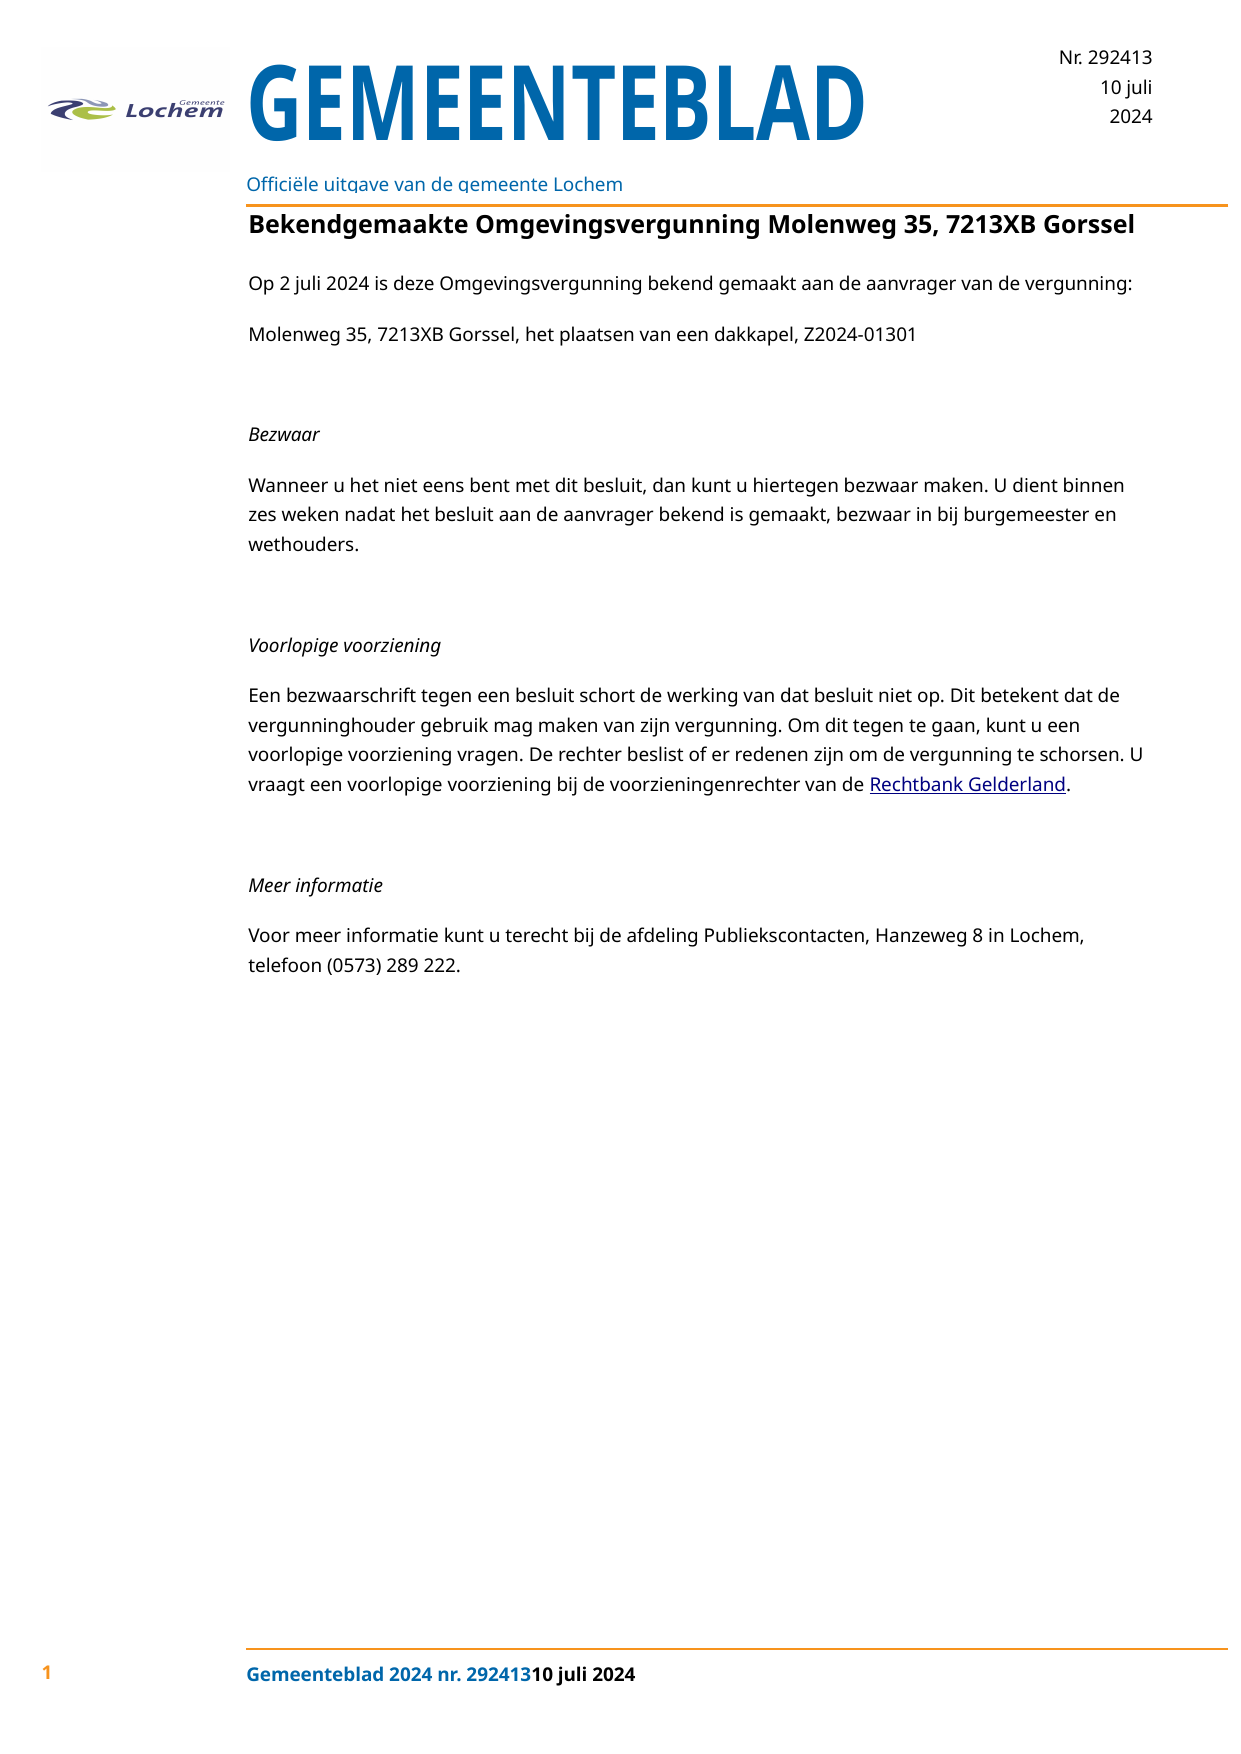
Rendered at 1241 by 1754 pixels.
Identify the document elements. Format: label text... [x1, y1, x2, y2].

text Molenweg 35, 7213XB Gorssel, het plaatsen van een dakkapel, Z2024-01301 [248, 321, 1152, 346]
text Voorlopige voorziening [248, 632, 1152, 658]
text Meer informatie [248, 872, 1152, 898]
text Op 2 juli 2024 is deze Omgevingsvergunning bekend gemaakt aan de aanvrager van de vergunning: [248, 270, 1152, 296]
picture [41, 47, 231, 172]
text Wanneer u het niet eens bent met dit besluit, dan kunt u hiertegen bezwaar maken. U dient binnen zes weken nadat het besluit aan de aanvrager bekend is gemaakt, bezwaar in bij burgemeester en wethouders. [248, 472, 1152, 557]
text Voor meer informatie kunt u terecht bij de afdeling Publiekscontacten, Hanzeweg 8 in Lochem, telefoon (0573) 289 222. [248, 922, 1152, 978]
text Bezwaar [248, 422, 1152, 447]
text Een bezwaarschrift tegen een besluit schort de werking van dat besluit niet op. Dit betekent dat de vergunninghouder gebruik mag maken van zijn vergunning. Om dit tegen te gaan, kunt u een voorlopige voorziening vragen. De rechter beslist of er redenen zijn om de vergunning te schorsen. U vraagt een voorlopige voorziening bij de voorzieningenrechter van de Rechtbank Gelderland. [248, 682, 1152, 797]
text Bekendgemaakte Omgevingsvergunning Molenweg 35, 7213XB Gorssel [248, 207, 1152, 241]
